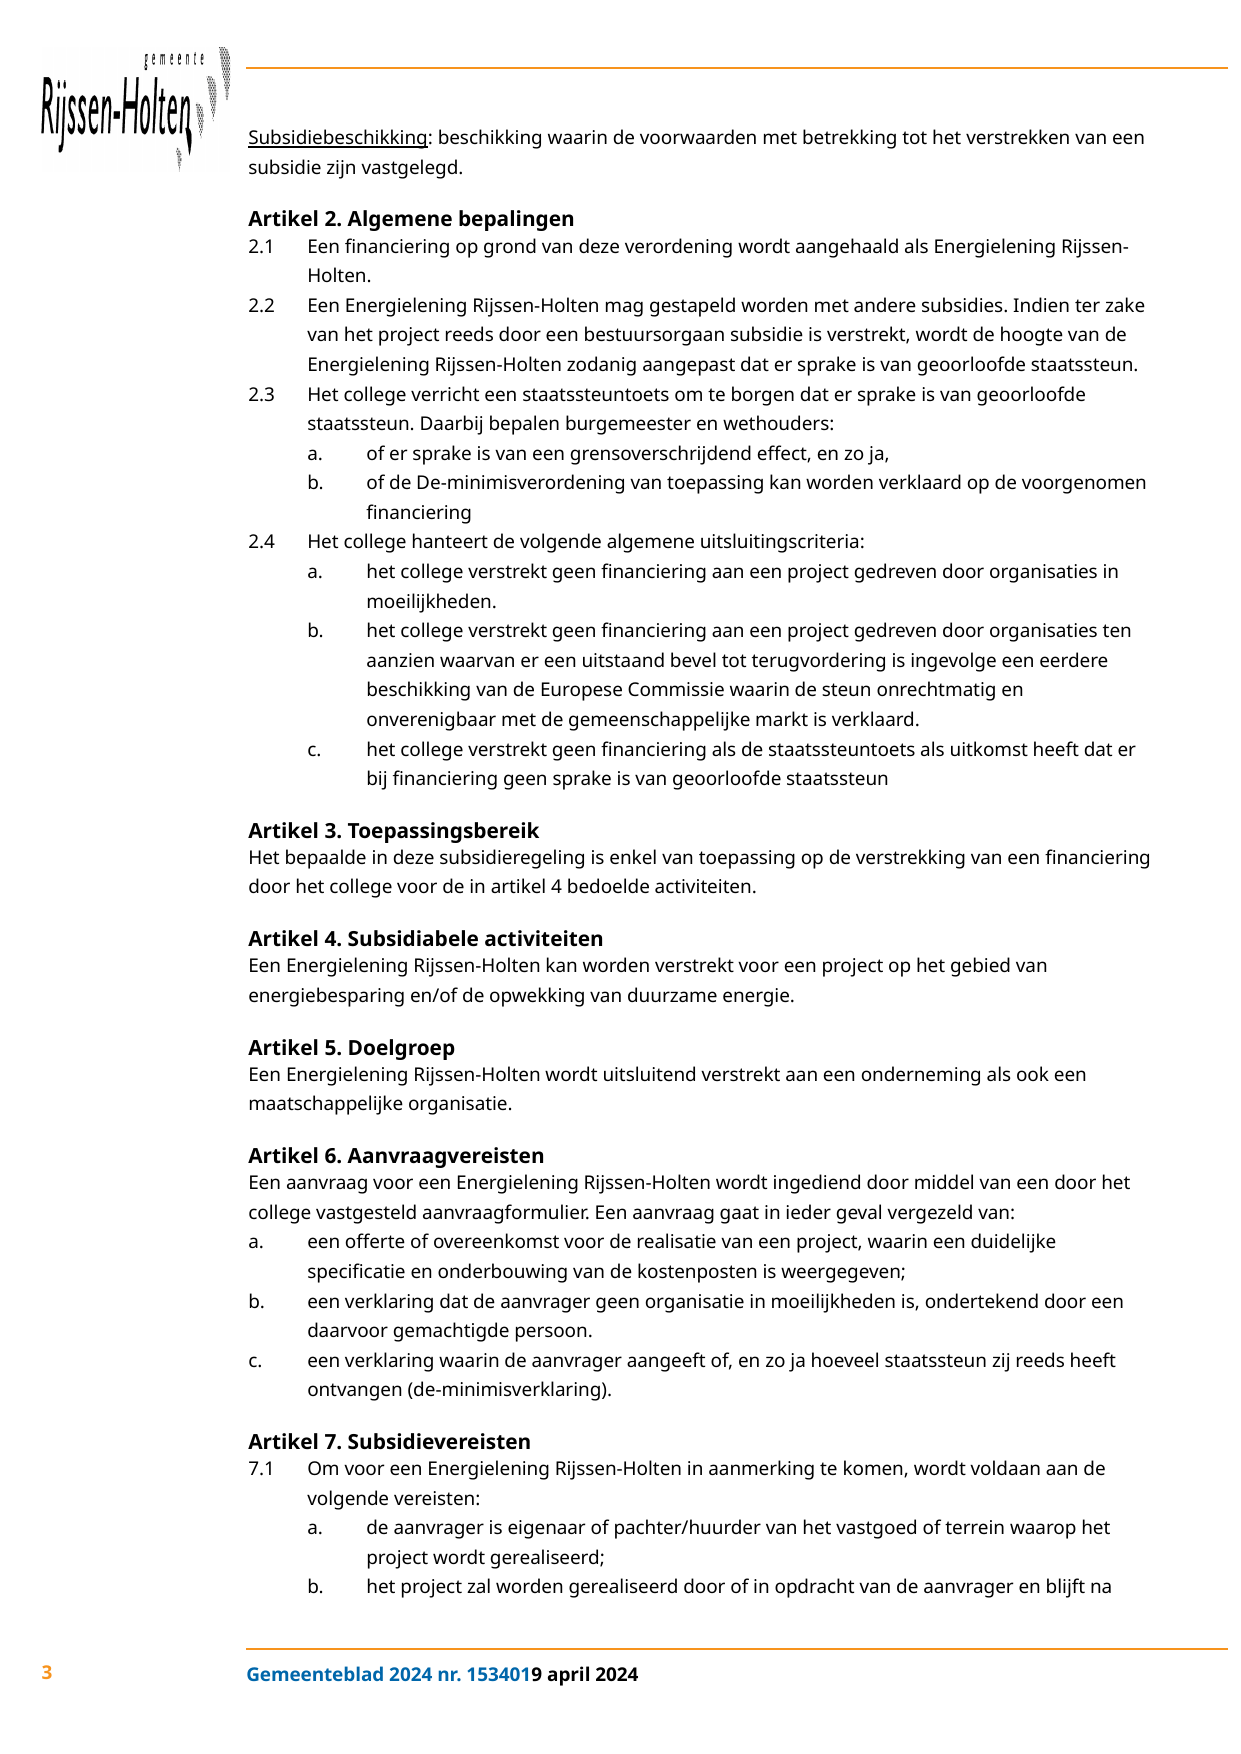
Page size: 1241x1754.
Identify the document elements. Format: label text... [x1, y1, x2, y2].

list het college verstrekt geen financiering aan een project gedreven door organisaties in moeilijkheden. [307, 558, 1152, 613]
text Artikel 6. Aanvraagvereisten [248, 1141, 1152, 1169]
list een offerte of overeenkomst voor de realisatie van een project, waarin een duidelijke specificatie en onderbouwing van de kostenposten is weergegeven; [248, 1229, 1152, 1284]
list of de De-minimisverordening van toepassing kan worden verklaard op de voorgenomen financiering [307, 469, 1152, 525]
text Artikel 7. Subsidievereisten [248, 1427, 1152, 1455]
text Een aanvraag voor een Energielening Rijssen-Holten wordt ingediend door middel van een door het college vastgesteld aanvraagformulier. Een aanvraag gaat in ieder geval vergezeld van: [248, 1169, 1152, 1225]
text Artikel 3. Toepassingsbereik [248, 816, 1152, 844]
list of er sprake is van een grensoverschrijdend effect, en zo ja, [307, 440, 1152, 466]
text Subsidiebeschikking: beschikking waarin de voorwaarden met betrekking tot het verstrekken van een subsidie zijn vastgelegd. [248, 124, 1152, 180]
list Het college verricht een staatssteuntoets om te borgen dat er sprake is van geoorloofde staatssteun. Daarbij bepalen burgemeester en wethouders: [248, 381, 1152, 436]
list Om voor een Energielening Rijssen-Holten in aanmerking te komen, wordt voldaan aan de volgende vereisten: [248, 1455, 1152, 1511]
text Het bepaalde in deze subsidieregeling is enkel van toepassing op de verstrekking van een financiering door het college voor de in artikel 4 bedoelde activiteiten. [248, 844, 1152, 899]
list een verklaring dat de aanvrager geen organisatie in moeilijkheden is, ondertekend door een daarvoor gemachtigde persoon. [248, 1288, 1152, 1343]
list Een Energielening Rijssen-Holten mag gestapeld worden met andere subsidies. Indien ter zake van het project reeds door een bestuursorgaan subsidie is verstrekt, wordt de hoogte van de Energielening Rijssen-Holten zodanig aangepast dat er sprake is van geoorloofde staatssteun. [248, 292, 1152, 377]
text Artikel 2. Algemene bepalingen [248, 204, 1152, 233]
list Het college hanteert de volgende algemene uitsluitingscriteria: [248, 529, 1152, 554]
text Artikel 4. Subsidiabele activiteiten [248, 924, 1152, 953]
text Een Energielening Rijssen-Holten kan worden verstrekt voor een project op het gebied van energiebesparing en/of de opwekking van duurzame energie. [248, 953, 1152, 1008]
list het college verstrekt geen financiering aan een project gedreven door organisaties ten aanzien waarvan er een uitstaand bevel tot terugvordering is ingevolge een eerdere beschikking van de Europese Commissie waarin de steun onrechtmatig en onverenigbaar met de gemeenschappelijke markt is verklaard. [307, 617, 1152, 732]
list het project zal worden gerealiseerd door of in opdracht van de aanvrager en blijft na [307, 1574, 1152, 1599]
list het college verstrekt geen financiering als de staatssteuntoets als uitkomst heeft dat er bij financiering geen sprake is van geoorloofde staatssteun [307, 736, 1152, 791]
list de aanvrager is eigenaar of pachter/huurder van het vastgoed of terrein waarop het project wordt gerealiseerd; [307, 1514, 1152, 1570]
list Een financiering op grond van deze verordening wordt aangehaald als Energielening Rijssen- Holten. [248, 233, 1152, 288]
text Artikel 5. Doelgroep [248, 1033, 1152, 1061]
text Een Energielening Rijssen-Holten wordt uitsluitend verstrekt aan een onderneming als ook een maatschappelijke organisatie. [248, 1061, 1152, 1116]
picture [41, 47, 231, 172]
list een verklaring waarin de aanvrager aangeeft of, en zo ja hoeveel staatssteun zij reeds heeft ontvangen (de-minimisverklaring). [248, 1347, 1152, 1402]
